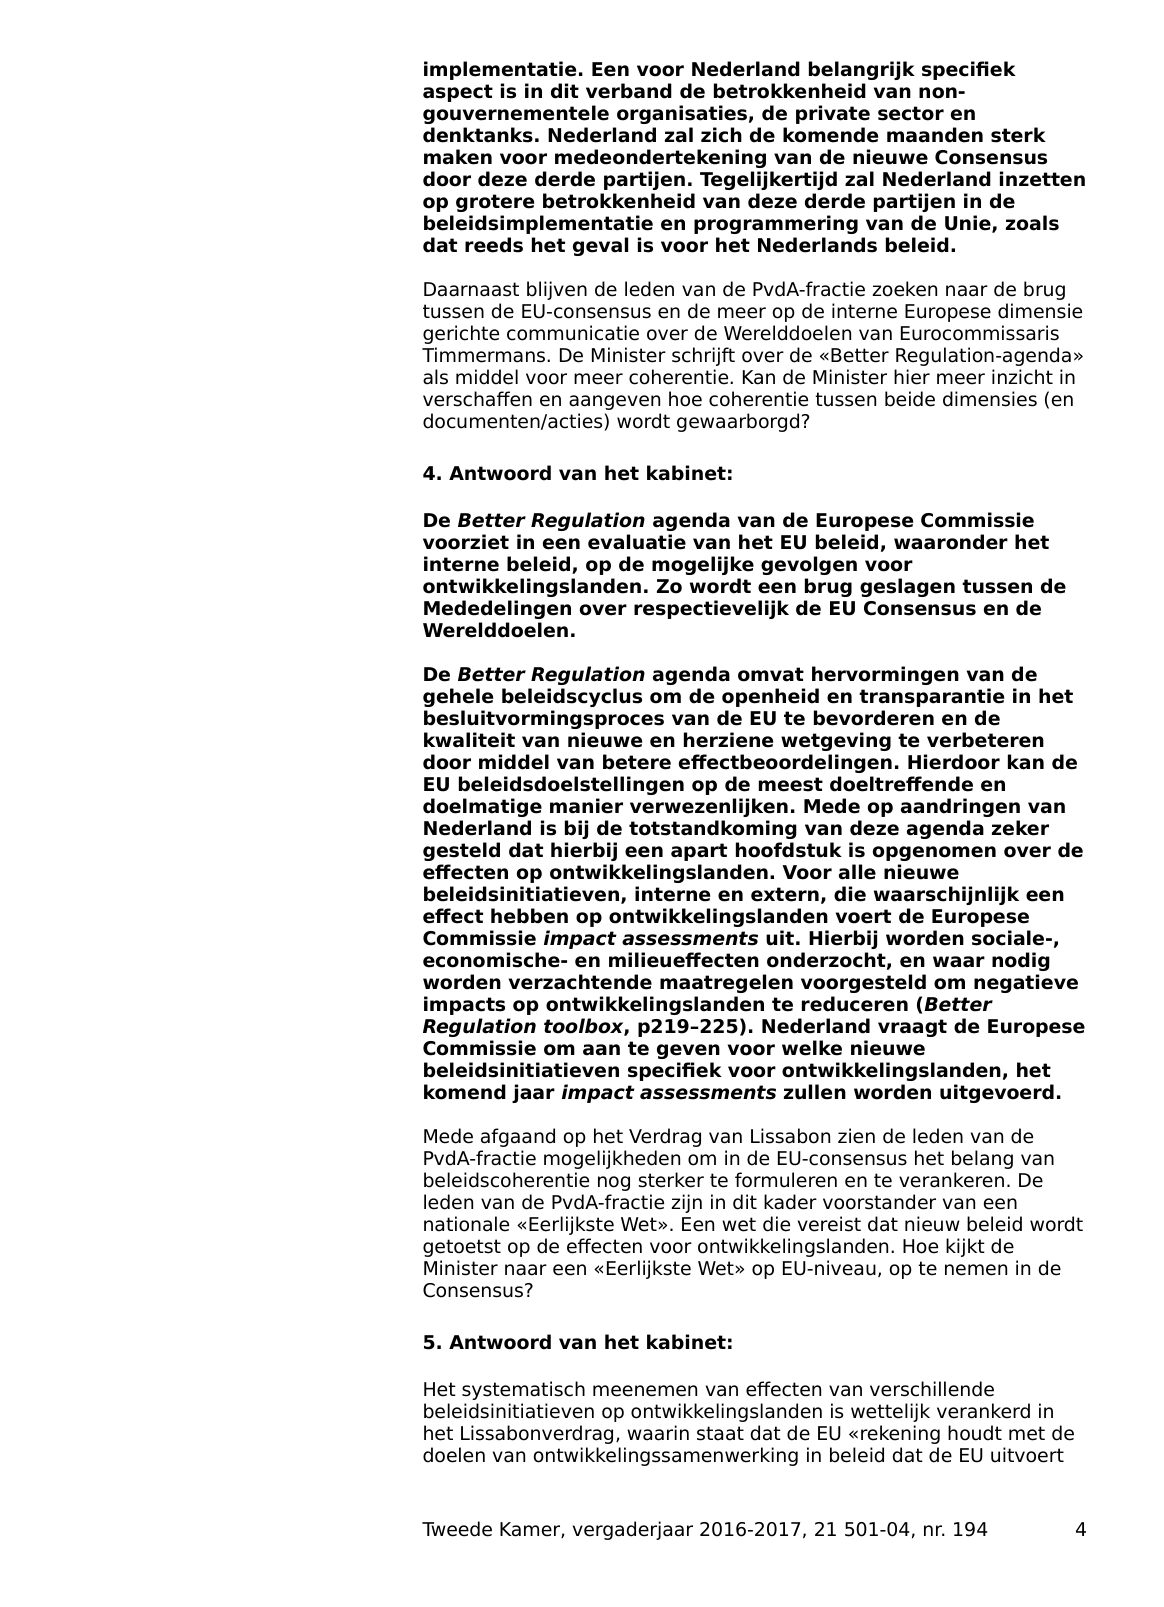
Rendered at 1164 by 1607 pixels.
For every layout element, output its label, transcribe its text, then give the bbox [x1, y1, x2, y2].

text De Better Regulation agenda omvat hervormingen van de gehele beleidscyclus om de openheid en transparantie in het besluitvormingsproces van de EU te bevorderen en de kwaliteit van nieuwe en herziene wetgeving te verbeteren door middel van betere effectbeoordelingen. Hierdoor kan de EU beleidsdoelstellingen op de meest doeltreffende en doelmatige manier verwezenlijken. Mede op aandringen van Nederland is bij de totstandkoming van deze agenda zeker gesteld dat hierbij een apart hoofdstuk is opgenomen over de effecten op ontwikkelingslanden. Voor alle nieuwe beleidsinitiatieven, interne en extern, die waarschijnlijk een effect hebben op ontwikkelingslanden voert de Europese Commissie impact assessments uit. Hierbij worden sociale-, economische- en milieueffecten onderzocht, en waar nodig worden verzachtende maatregelen voorgesteld om negatieve impacts op ontwikkelingslanden te reduceren (Better Regulation toolbox, p219–225). Nederland vraagt de Europese Commissie om aan te geven voor welke nieuwe beleidsinitiatieven specifiek voor ontwikkelingslanden, het komend jaar impact assessments zullen worden uitgevoerd. [422, 664, 1087, 1103]
text De Better Regulation agenda van de Europese Commissie voorziet in een evaluatie van het EU beleid, waaronder het interne beleid, op de mogelijke gevolgen voor ontwikkelingslanden. Zo wordt een brug geslagen tussen de Mededelingen over respectievelijk de EU Consensus en de Werelddoelen. [422, 510, 1087, 642]
text implementatie. Een voor Nederland belangrijk specifiek aspect is in dit verband de betrokkenheid van non-gouvernementele organisaties, de private sector en denktanks. Nederland zal zich de komende maanden sterk maken voor medeondertekening van de nieuwe Consensus door deze derde partijen. Tegelijkertijd zal Nederland inzetten op grotere betrokkenheid van deze derde partijen in de beleidsimplementatie en programmering van de Unie, zoals dat reeds het geval is voor het Nederlands beleid. [422, 59, 1087, 257]
text Het systematisch meenemen van effecten van verschillende beleidsinitiatieven op ontwikkelingslanden is wettelijk verankerd in het Lissabonverdrag, waarin staat dat de EU «rekening houdt met de doelen van ontwikkelingssamenwerking in beleid dat de EU uitvoert [422, 1378, 1087, 1466]
subtitle 5. Antwoord van het kabinet: [422, 1332, 1087, 1353]
text Daarnaast blijven de leden van de PvdA-fractie zoeken naar de brug tussen de EU-consensus en de meer op de interne Europese dimensie gerichte communicatie over de Werelddoelen van Eurocommissaris Timmermans. De Minister schrijft over de «Better Regulation-agenda» als middel voor meer coherentie. Kan de Minister hier meer inzicht in verschaffen en aangeven hoe coherentie tussen beide dimensies (en documenten/acties) wordt gewaarborgd? [422, 279, 1087, 433]
text Mede afgaand op het Verdrag van Lissabon zien de leden van de PvdA-fractie mogelijkheden om in de EU-consensus het belang van beleidscoherentie nog sterker te formuleren en te verankeren. De leden van de PvdA-fractie zijn in dit kader voorstander van een nationale «Eerlijkste Wet». Een wet die vereist dat nieuw beleid wordt getoetst op de effecten voor ontwikkelingslanden. Hoe kijkt de Minister naar een «Eerlijkste Wet» op EU-niveau, op te nemen in de Consensus? [422, 1126, 1087, 1302]
subtitle 4. Antwoord van het kabinet: [422, 463, 1087, 485]
